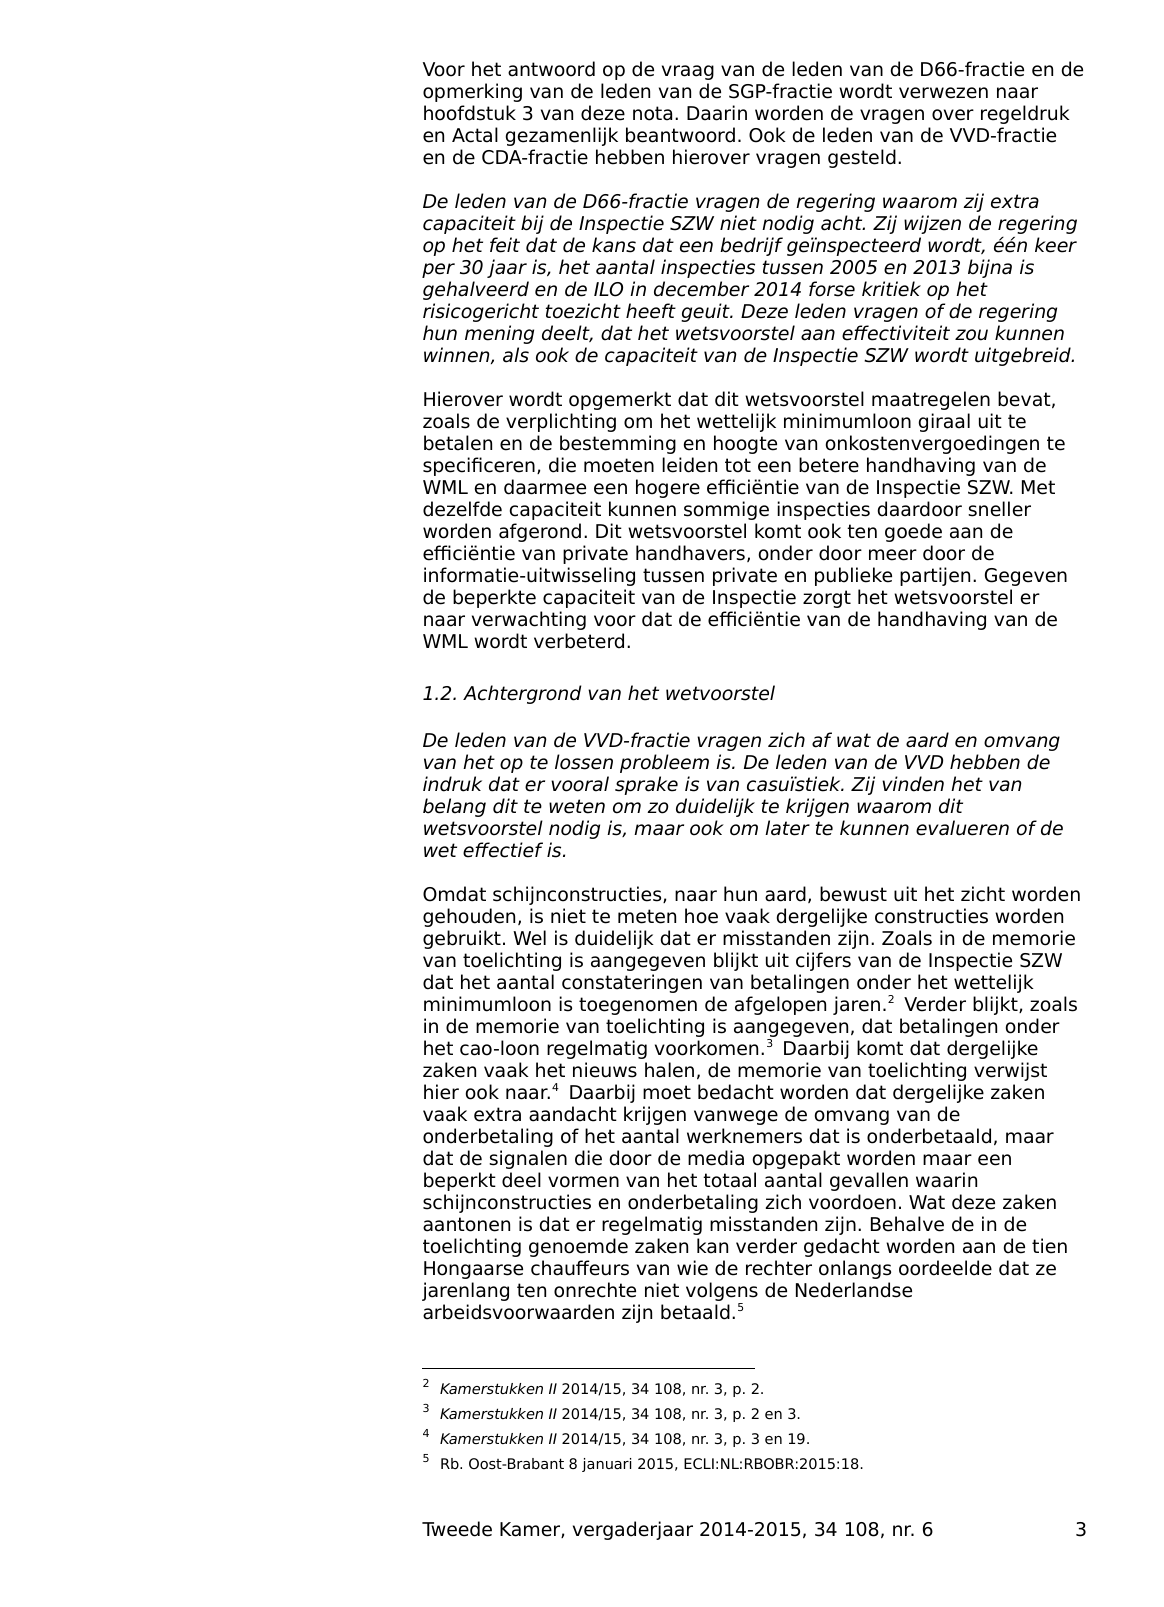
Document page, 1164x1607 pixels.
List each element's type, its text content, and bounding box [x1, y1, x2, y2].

text Kamerstukken II 2014/15, 34 108, nr. 3, p. 2 en 3. [422, 1402, 1087, 1424]
text Omdat schijnconstructies, naar hun aard, bewust uit het zicht worden gehouden, is niet te meten hoe vaak dergelijke constructies worden gebruikt. Wel is duidelijk dat er misstanden zijn. Zoals in de memorie van toelichting is aangegeven blijkt uit cijfers van de Inspectie SZW dat het aantal constateringen van betalingen onder het wettelijk minimumloon is toegenomen de afgelopen jaren. Verder blijkt, zoals in de memorie van toelichting is aangegeven, dat betalingen onder het cao-loon regelmatig voorkomen. Daarbij komt dat dergelijke zaken vaak het nieuws halen, de memorie van toelichting verwijst hier ook naar. Daarbij moet bedacht worden dat dergelijke zaken vaak extra aandacht krijgen vanwege de omvang van de onderbetaling of het aantal werknemers dat is onderbetaald, maar dat de signalen die door de media opgepakt worden maar een beperkt deel vormen van het totaal aantal gevallen waarin schijnconstructies en onderbetaling zich voordoen. Wat deze zaken aantonen is dat er regelmatig misstanden zijn. Behalve de in de toelichting genoemde zaken kan verder gedacht worden aan de tien Hongaarse chauffeurs van wie de rechter onlangs oordeelde dat ze jarenlang ten onrechte niet volgens de Nederlandse arbeidsvoorwaarden zijn betaald. [422, 884, 1087, 1323]
text Kamerstukken II 2014/15, 34 108, nr. 3, p. 3 en 19. [422, 1427, 1087, 1449]
text Voor het antwoord op de vraag van de leden van de D66-fractie en de opmerking van de leden van de SGP-fractie wordt verwezen naar hoofdstuk 3 van deze nota. Daarin worden de vragen over regeldruk en Actal gezamenlijk beantwoord. Ook de leden van de VVD-fractie en de CDA-fractie hebben hierover vragen gesteld. [422, 59, 1087, 169]
text Kamerstukken II 2014/15, 34 108, nr. 3, p. 2. [422, 1377, 1087, 1399]
text Hierover wordt opgemerkt dat dit wetsvoorstel maatregelen bevat, zoals de verplichting om het wettelijk minimumloon giraal uit te betalen en de bestemming en hoogte van onkostenvergoedingen te specificeren, die moeten leiden tot een betere handhaving van de WML en daarmee een hogere efficiëntie van de Inspectie SZW. Met dezelfde capaciteit kunnen sommige inspecties daardoor sneller worden afgerond. Dit wetsvoorstel komt ook ten goede aan de efficiëntie van private handhavers, onder door meer door de informatie-uitwisseling tussen private en publieke partijen. Gegeven de beperkte capaciteit van de Inspectie zorgt het wetsvoorstel er naar verwachting voor dat de efficiëntie van de handhaving van de WML wordt verbeterd. [422, 389, 1087, 653]
subtitle 1.2. Achtergrond van het wetvoorstel [422, 683, 1087, 705]
text De leden van de D66-fractie vragen de regering waarom zij extra capaciteit bij de Inspectie SZW niet nodig acht. Zij wijzen de regering op het feit dat de kans dat een bedrijf geïnspecteerd wordt, één keer per 30 jaar is, het aantal inspecties tussen 2005 en 2013 bijna is gehalveerd en de ILO in december 2014 forse kritiek op het risicogericht toezicht heeft geuit. Deze leden vragen of de regering hun mening deelt, dat het wetsvoorstel aan effectiviteit zou kunnen winnen, als ook de capaciteit van de Inspectie SZW wordt uitgebreid. [422, 191, 1087, 367]
text Rb. Oost-Brabant 8 januari 2015, ECLI:NL:RBOBR:2015:18. [422, 1452, 1087, 1474]
text De leden van de VVD-fractie vragen zich af wat de aard en omvang van het op te lossen probleem is. De leden van de VVD hebben de indruk dat er vooral sprake is van casuïstiek. Zij vinden het van belang dit te weten om zo duidelijk te krijgen waarom dit wetsvoorstel nodig is, maar ook om later te kunnen evalueren of de wet effectief is. [422, 730, 1087, 862]
